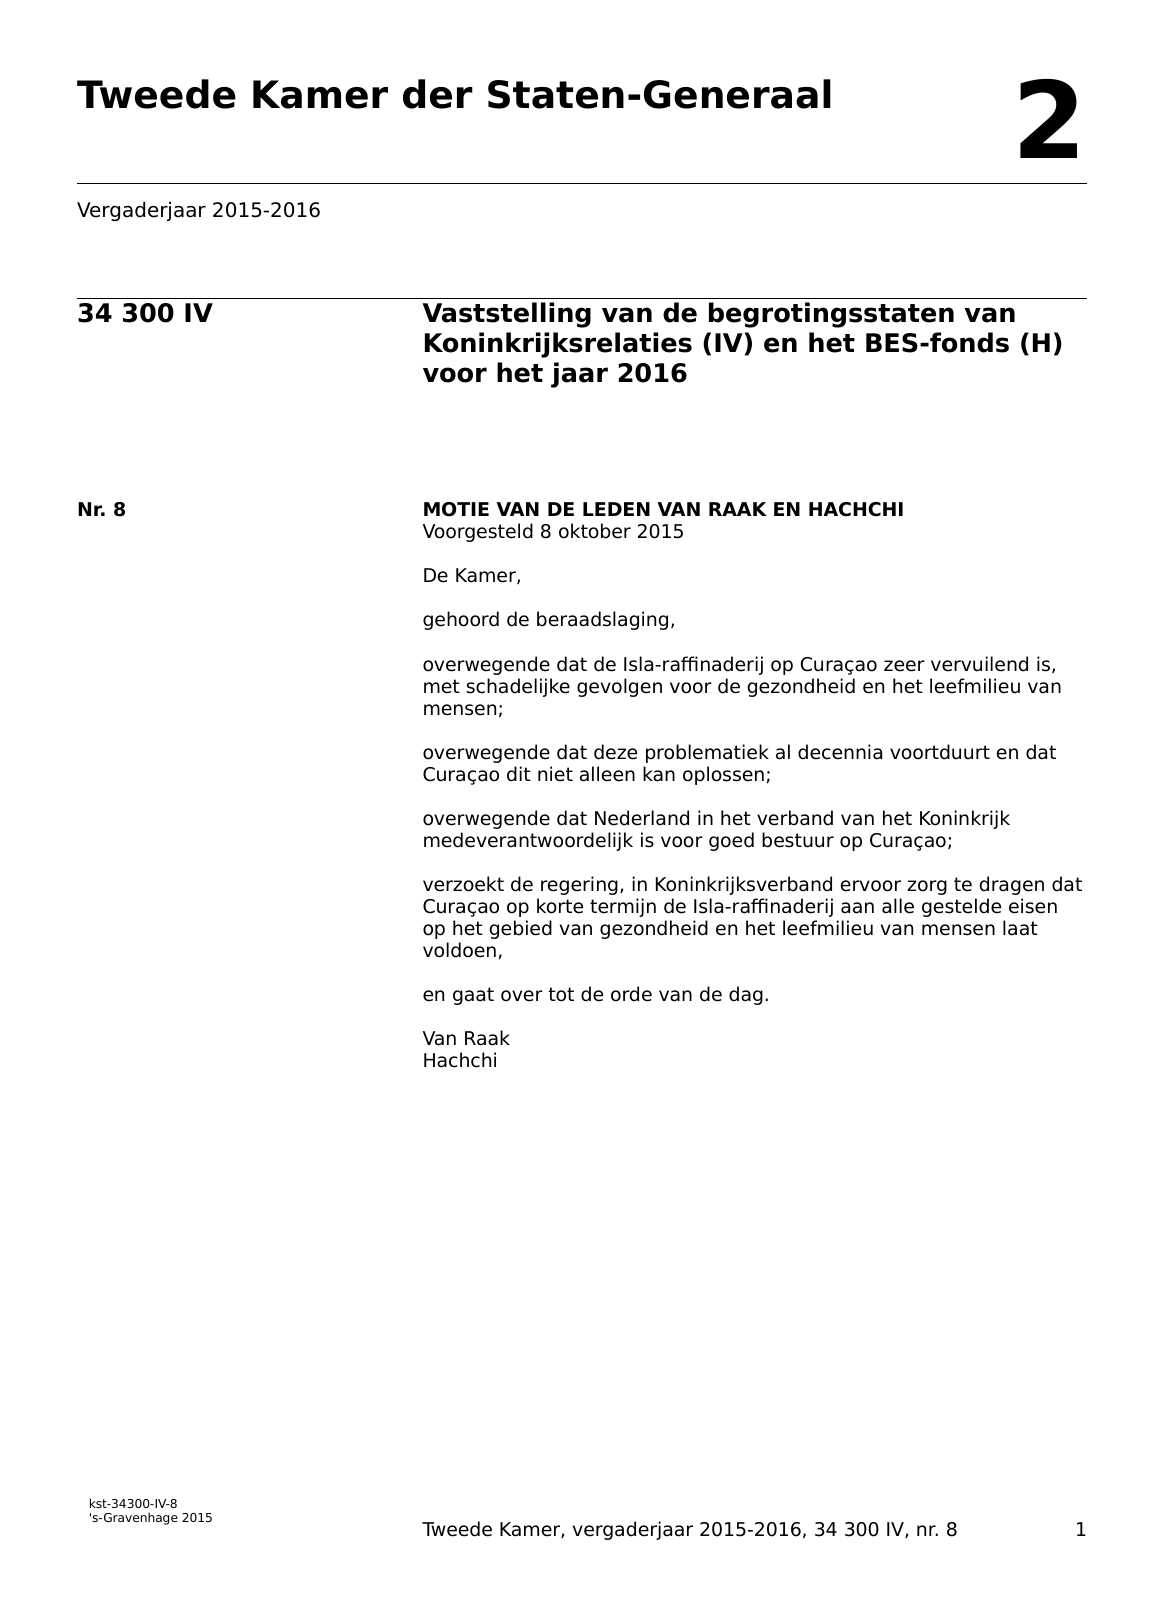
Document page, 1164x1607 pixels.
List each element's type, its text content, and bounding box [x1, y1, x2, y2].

text overwegende dat Nederland in het verband van het Koninkrijk medeverantwoordelijk is voor goed bestuur op Curaçao; [422, 808, 1087, 852]
text kst-34300-IV-8 [88, 1497, 323, 1511]
text en gaat over tot de orde van de dag. [422, 984, 1087, 1006]
table_header 2 [886, 59, 1087, 183]
subtitle Nr. 8 MOTIE VAN DE LEDEN VAN RAAK EN HACHCHI [77, 499, 1087, 521]
table_cell Vergaderjaar 2015-2016 [77, 184, 1087, 298]
text overwegende dat deze problematiek al decennia voortduurt en dat Curaçao dit niet alleen kan oplossen; [422, 742, 1087, 786]
text Hachchi [422, 1050, 1087, 1072]
table_header Tweede Kamer der Staten-Generaal [77, 59, 886, 183]
text Van Raak [422, 1028, 1087, 1050]
text Voorgesteld 8 oktober 2015 [422, 521, 1087, 543]
text overwegende dat de Isla-raffinaderij op Curaçao zeer vervuilend is, met schadelijke gevolgen voor de gezondheid en het leefmilieu van mensen; [422, 653, 1087, 719]
text 's-Gravenhage 2015 [88, 1511, 323, 1525]
text gehoord de beraadslaging, [422, 609, 1087, 631]
subtitle 34 300 IV Vaststelling van de begrotingsstaten van Koninkrijksrelaties (IV) en het BES-fonds (H) voor het jaar 2016 [77, 299, 1087, 388]
text verzoekt de regering, in Koninkrijksverband ervoor zorg te dragen dat Curaçao op korte termijn de Isla-raffinaderij aan alle gestelde eisen op het gebied van gezondheid en het leefmilieu van mensen laat voldoen, [422, 874, 1087, 962]
text De Kamer, [422, 565, 1087, 587]
